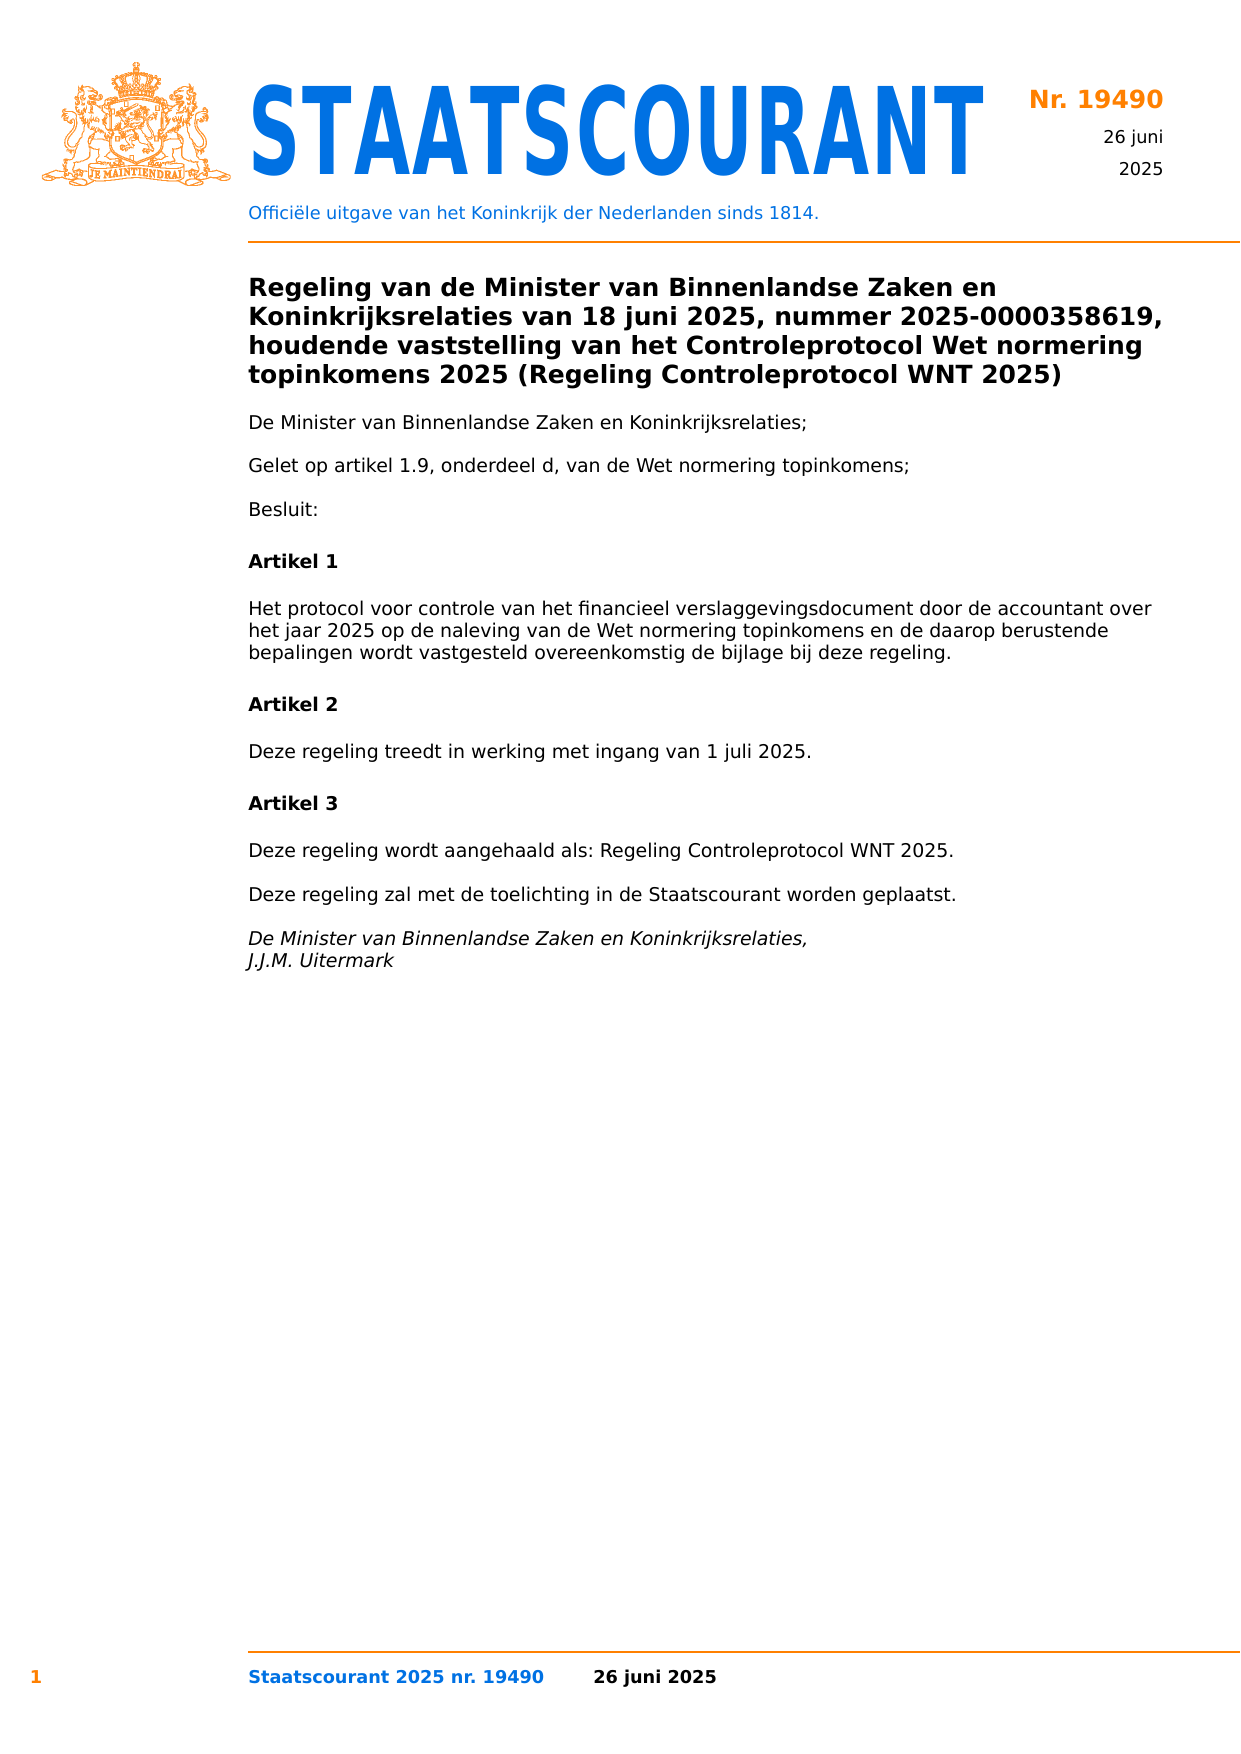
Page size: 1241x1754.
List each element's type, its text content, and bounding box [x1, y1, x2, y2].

text De Minister van Binnenlandse Zaken en Koninkrijksrelaties; [248, 412, 1163, 433]
table_cell 2025 [998, 153, 1240, 203]
text Het protocol voor controle van het financieel verslaggevingsdocument door de accountant over het jaar 2025 op de naleving van de Wet normering topinkomens en de daarop berustende bepalingen wordt vastgesteld overeenkomstig de bijlage bij deze regeling. [248, 598, 1163, 664]
text Gelet op artikel 1.9, onderdeel d, van de Wet normering topinkomens; [248, 455, 1163, 477]
table_header Nr. 19490 [998, 62, 1240, 121]
subtitle Regeling van de Minister van Binnenlandse Zaken en Koninkrijksrelaties van 18 juni 2025, nummer 2025-0000358619, houdende vaststelling van het Controleprotocol Wet normering topinkomens 2025 (Regeling Controleprotocol WNT 2025) [248, 273, 1163, 390]
text Deze regeling zal met de toelichting in de Staatscourant worden geplaatst. [248, 884, 1163, 906]
table_header [25, 62, 248, 241]
text Deze regeling treedt in werking met ingang van 1 juli 2025. [248, 741, 1163, 763]
subtitle Artikel 1 [248, 551, 1163, 573]
subtitle Artikel 3 [248, 793, 1163, 815]
text Besluit: [248, 499, 1163, 521]
table_cell Officiële uitgave van het Koninkrijk der Nederlanden sinds 1814. [248, 203, 1240, 241]
text De Minister van Binnenlandse Zaken en Koninkrijksrelaties, J.J.M. Uitermark [248, 928, 1163, 972]
table_cell 26 juni [998, 121, 1240, 153]
text Deze regeling wordt aangehaald als: Regeling Controleprotocol WNT 2025. [248, 840, 1163, 862]
picture [41, 62, 231, 186]
subtitle Artikel 2 [248, 694, 1163, 716]
table_header STAATSCOURANT [248, 62, 998, 203]
